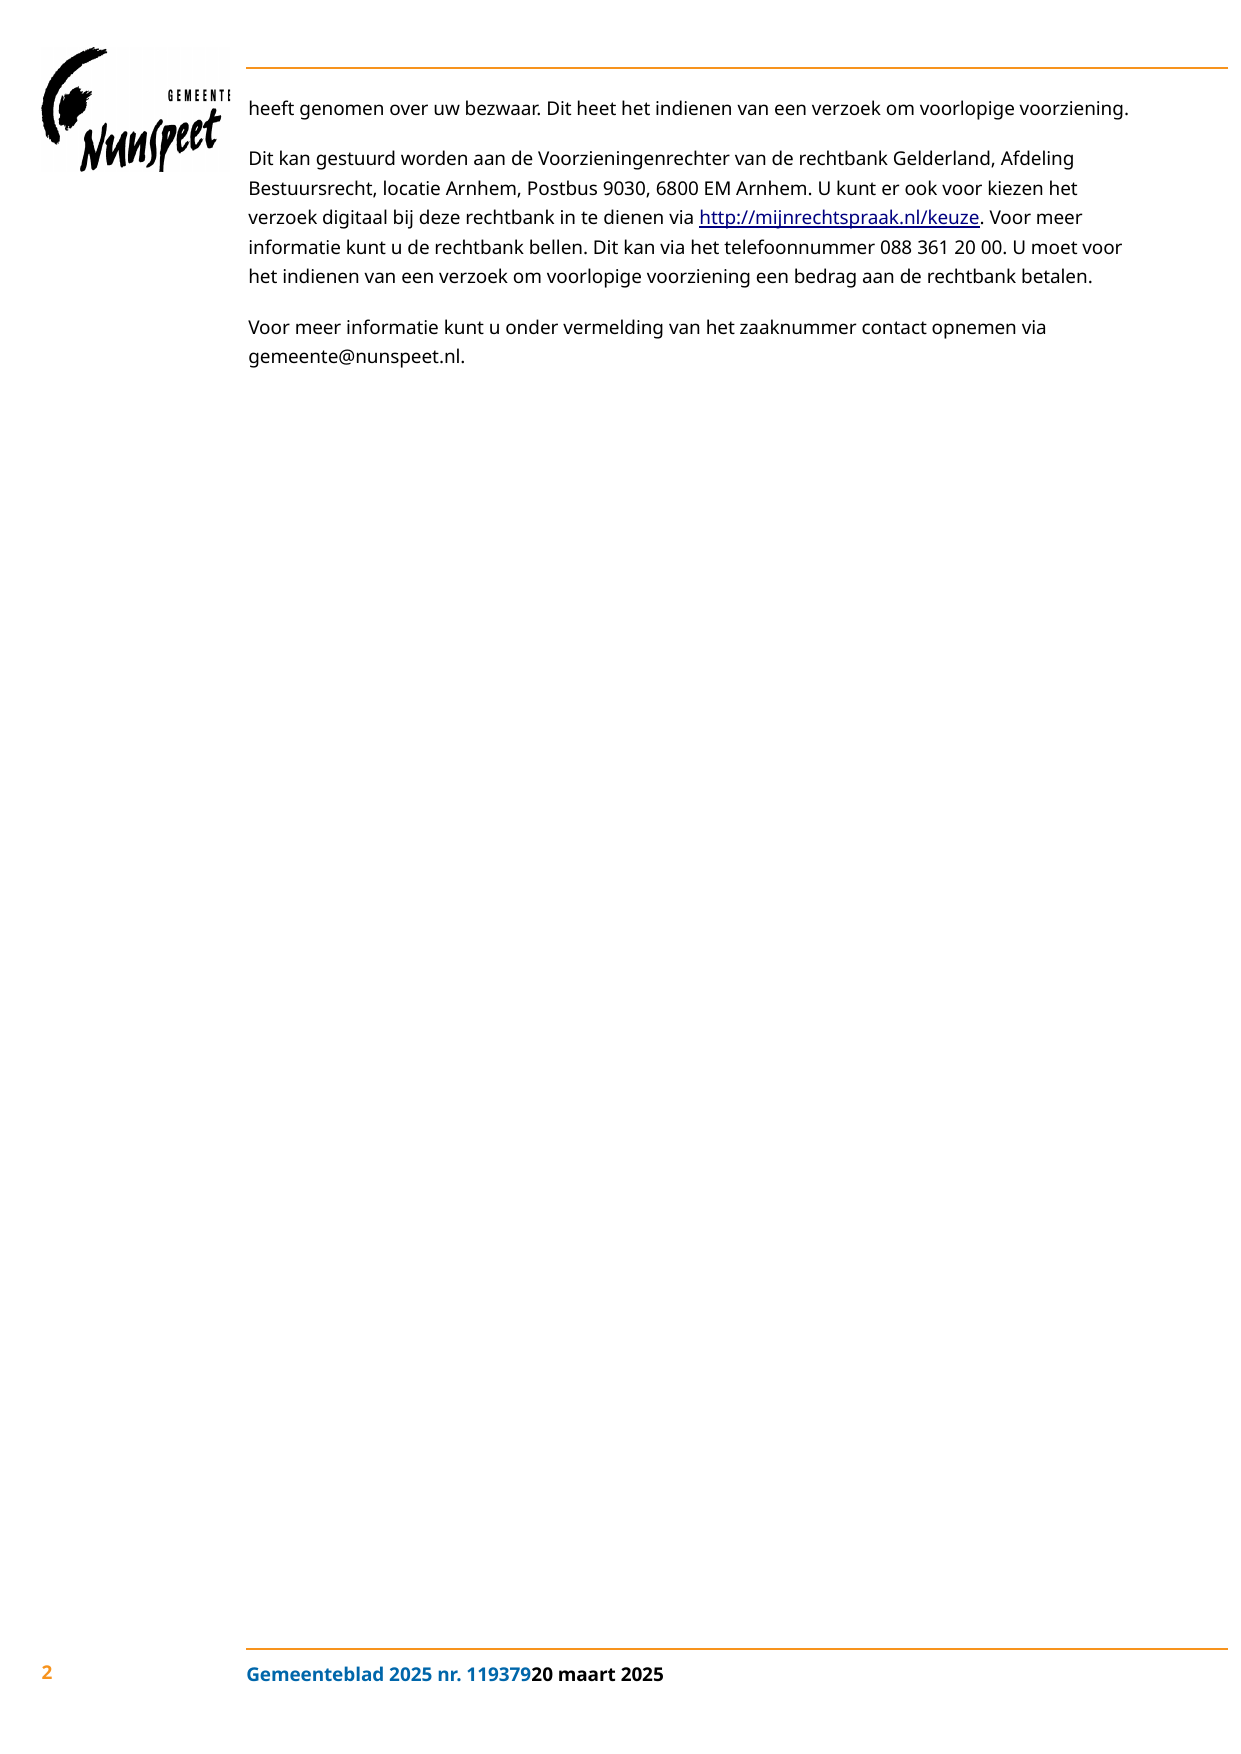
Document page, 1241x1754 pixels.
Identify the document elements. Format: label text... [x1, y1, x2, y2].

text Voor meer informatie kunt u onder vermelding van het zaaknummer contact opnemen via gemeente@nunspeet.nl. [248, 314, 1152, 369]
picture [41, 47, 231, 172]
text Dit kan gestuurd worden aan de Voorzieningenrechter van de rechtbank Gelderland, Afdeling Bestuursrecht, locatie Arnhem, Postbus 9030, 6800 EM Arnhem. U kunt er ook voor kiezen het verzoek digitaal bij deze rechtbank in te dienen via http://mijnrechtspraak.nl/keuze. Voor meer informatie kunt u de rechtbank bellen. Dit kan via het telefoonnummer 088 361 20 00. U moet voor het indienen van een verzoek om voorlopige voorziening een bedrag aan de rechtbank betalen. [248, 145, 1152, 289]
text heeft genomen over uw bezwaar. Dit heet het indienen van een verzoek om voorlopige voorziening. [248, 95, 1152, 121]
